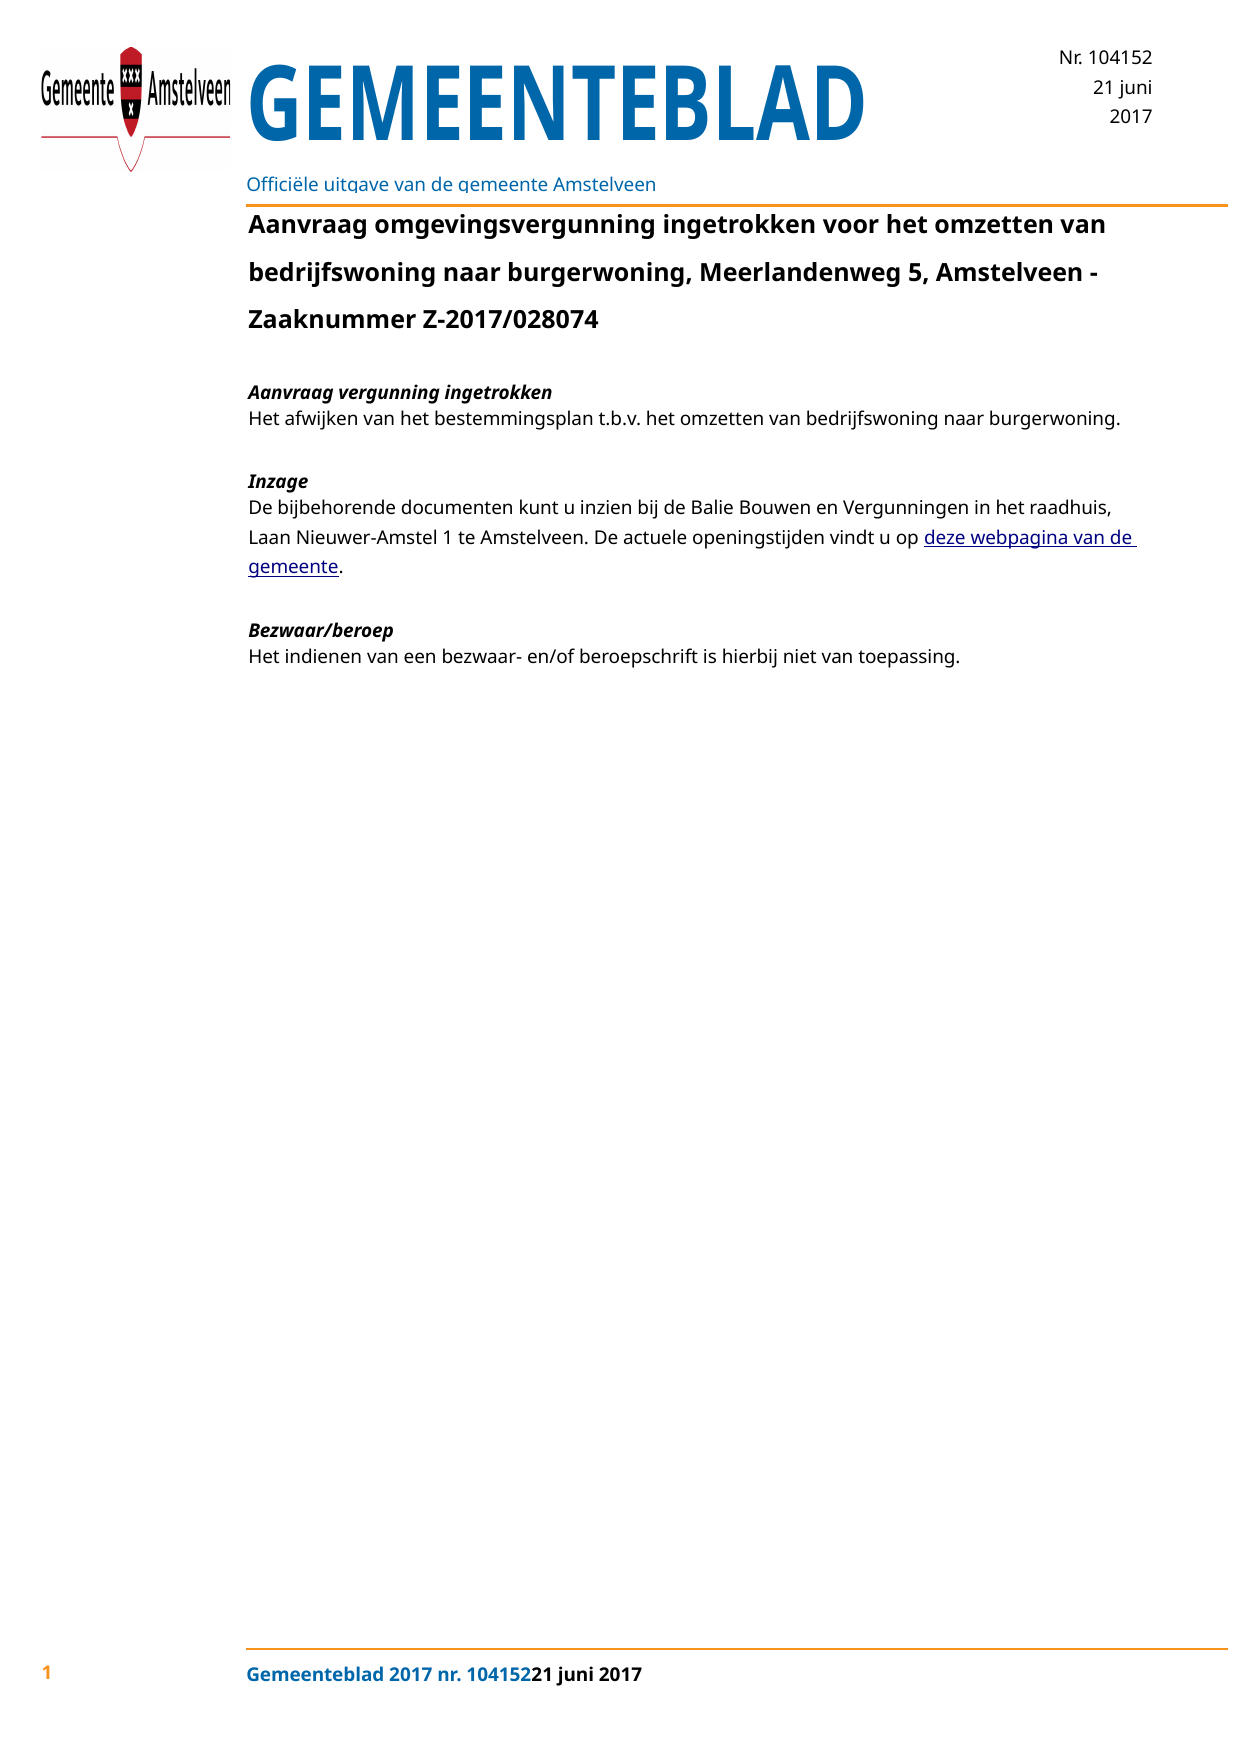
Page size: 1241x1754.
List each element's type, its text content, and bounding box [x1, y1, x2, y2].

text Het afwijken van het bestemmingsplan t.b.v. het omzetten van bedrijfswoning naar burgerwoning. [248, 405, 1152, 431]
text Aanvraag omgevingsvergunning ingetrokken voor het omzetten van bedrijfswoning naar burgerwoning, Meerlandenweg 5, Amstelveen - Zaaknummer Z-2017/028074 [248, 207, 1152, 336]
text Aanvraag vergunning ingetrokken [248, 379, 1152, 405]
text Bezwaar/beroep [248, 618, 1152, 643]
text De bijbehorende documenten kunt u inzien bij de Balie Bouwen en Vergunningen in het raadhuis, Laan Nieuwer-Amstel 1 te Amstelveen. De actuele openingstijden vindt u op deze webpagina van de gemeente. [248, 494, 1152, 579]
picture [41, 47, 231, 172]
text Het indienen van een bezwaar- en/of beroepschrift is hierbij niet van toepassing. [248, 643, 1152, 669]
text Inzage [248, 469, 1152, 494]
